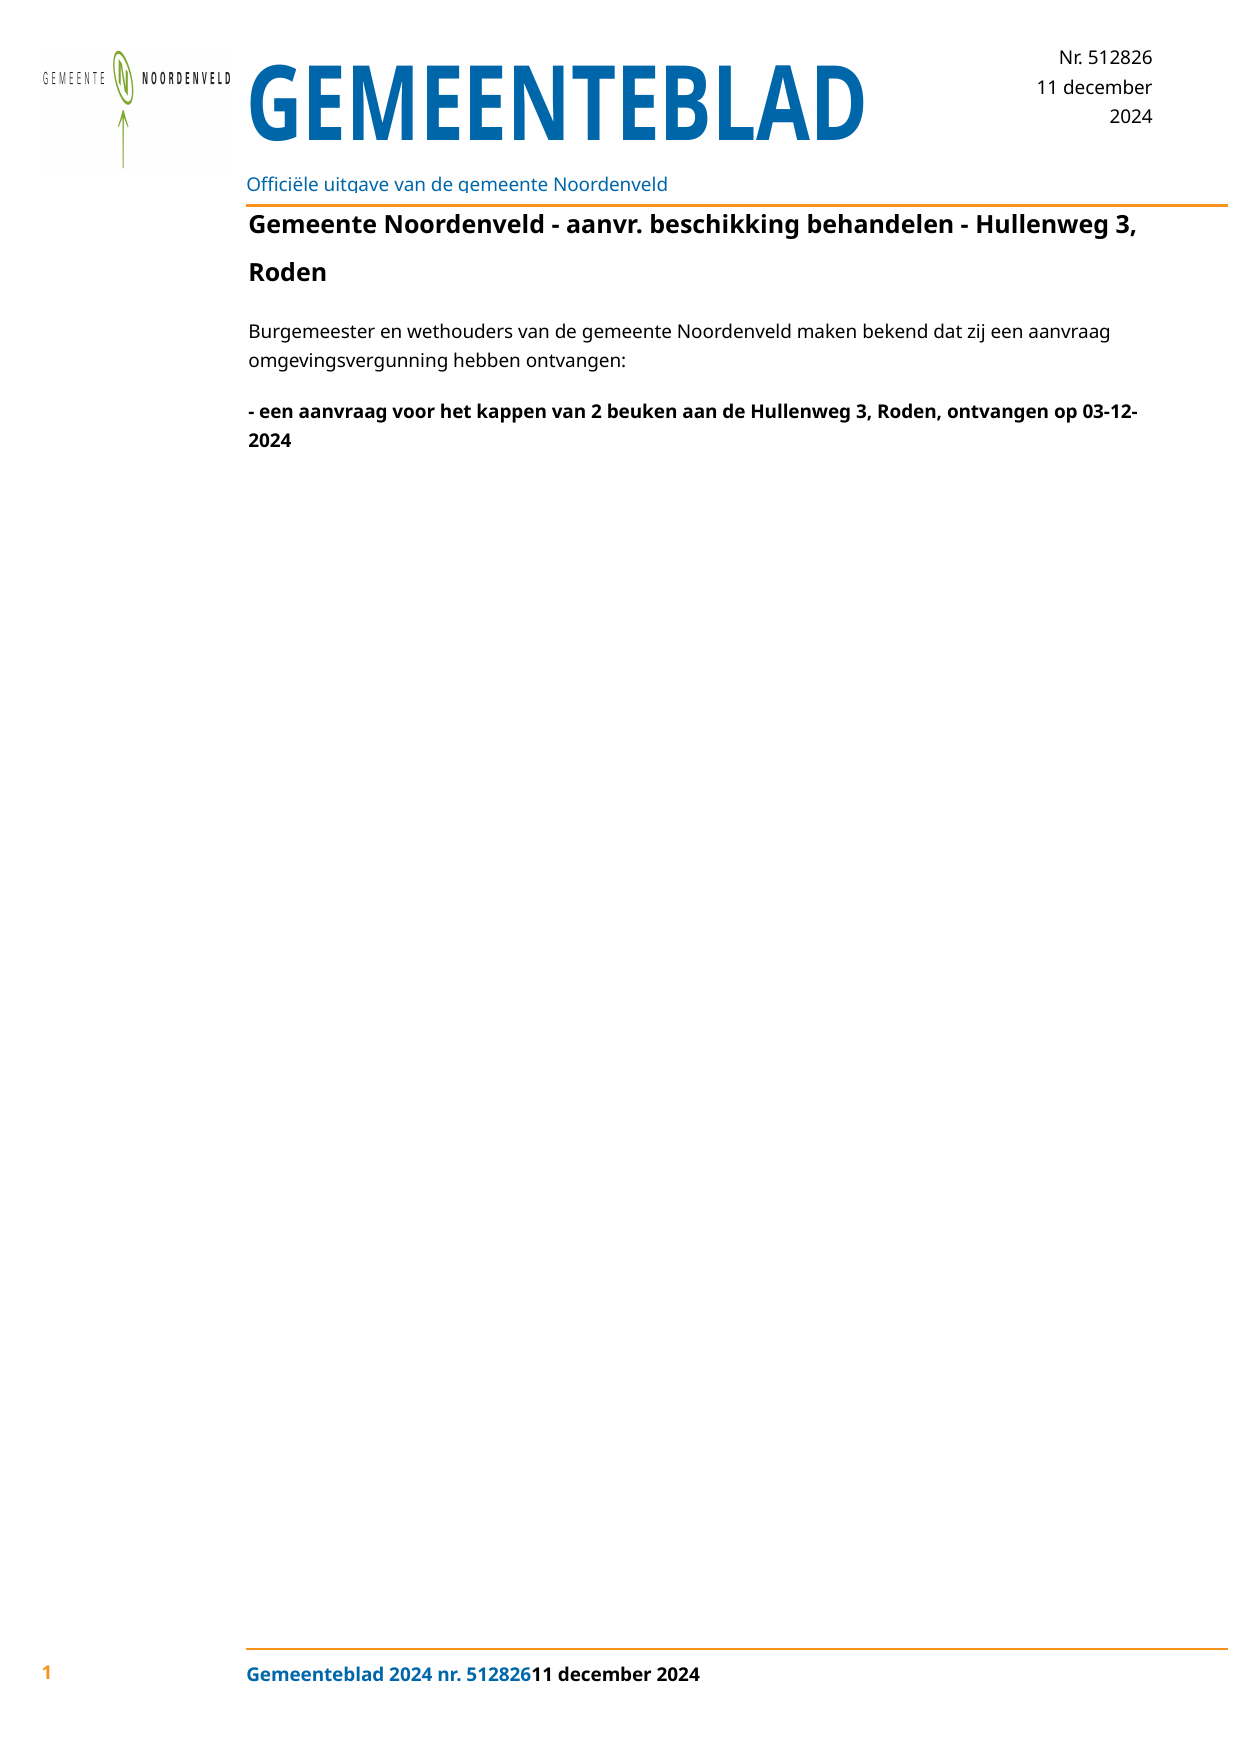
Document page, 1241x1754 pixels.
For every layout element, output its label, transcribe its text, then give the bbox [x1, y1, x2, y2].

text Gemeente Noordenveld - aanvr. beschikking behandelen - Hullenweg 3, Roden [248, 207, 1152, 288]
picture [41, 47, 231, 172]
text Burgemeester en wethouders van de gemeente Noordenveld maken bekend dat zij een aanvraag omgevingsvergunning hebben ontvangen: [248, 318, 1152, 373]
text - een aanvraag voor het kappen van 2 beuken aan de Hullenweg 3, Roden, ontvangen op 03-12-2024 [248, 398, 1152, 453]
